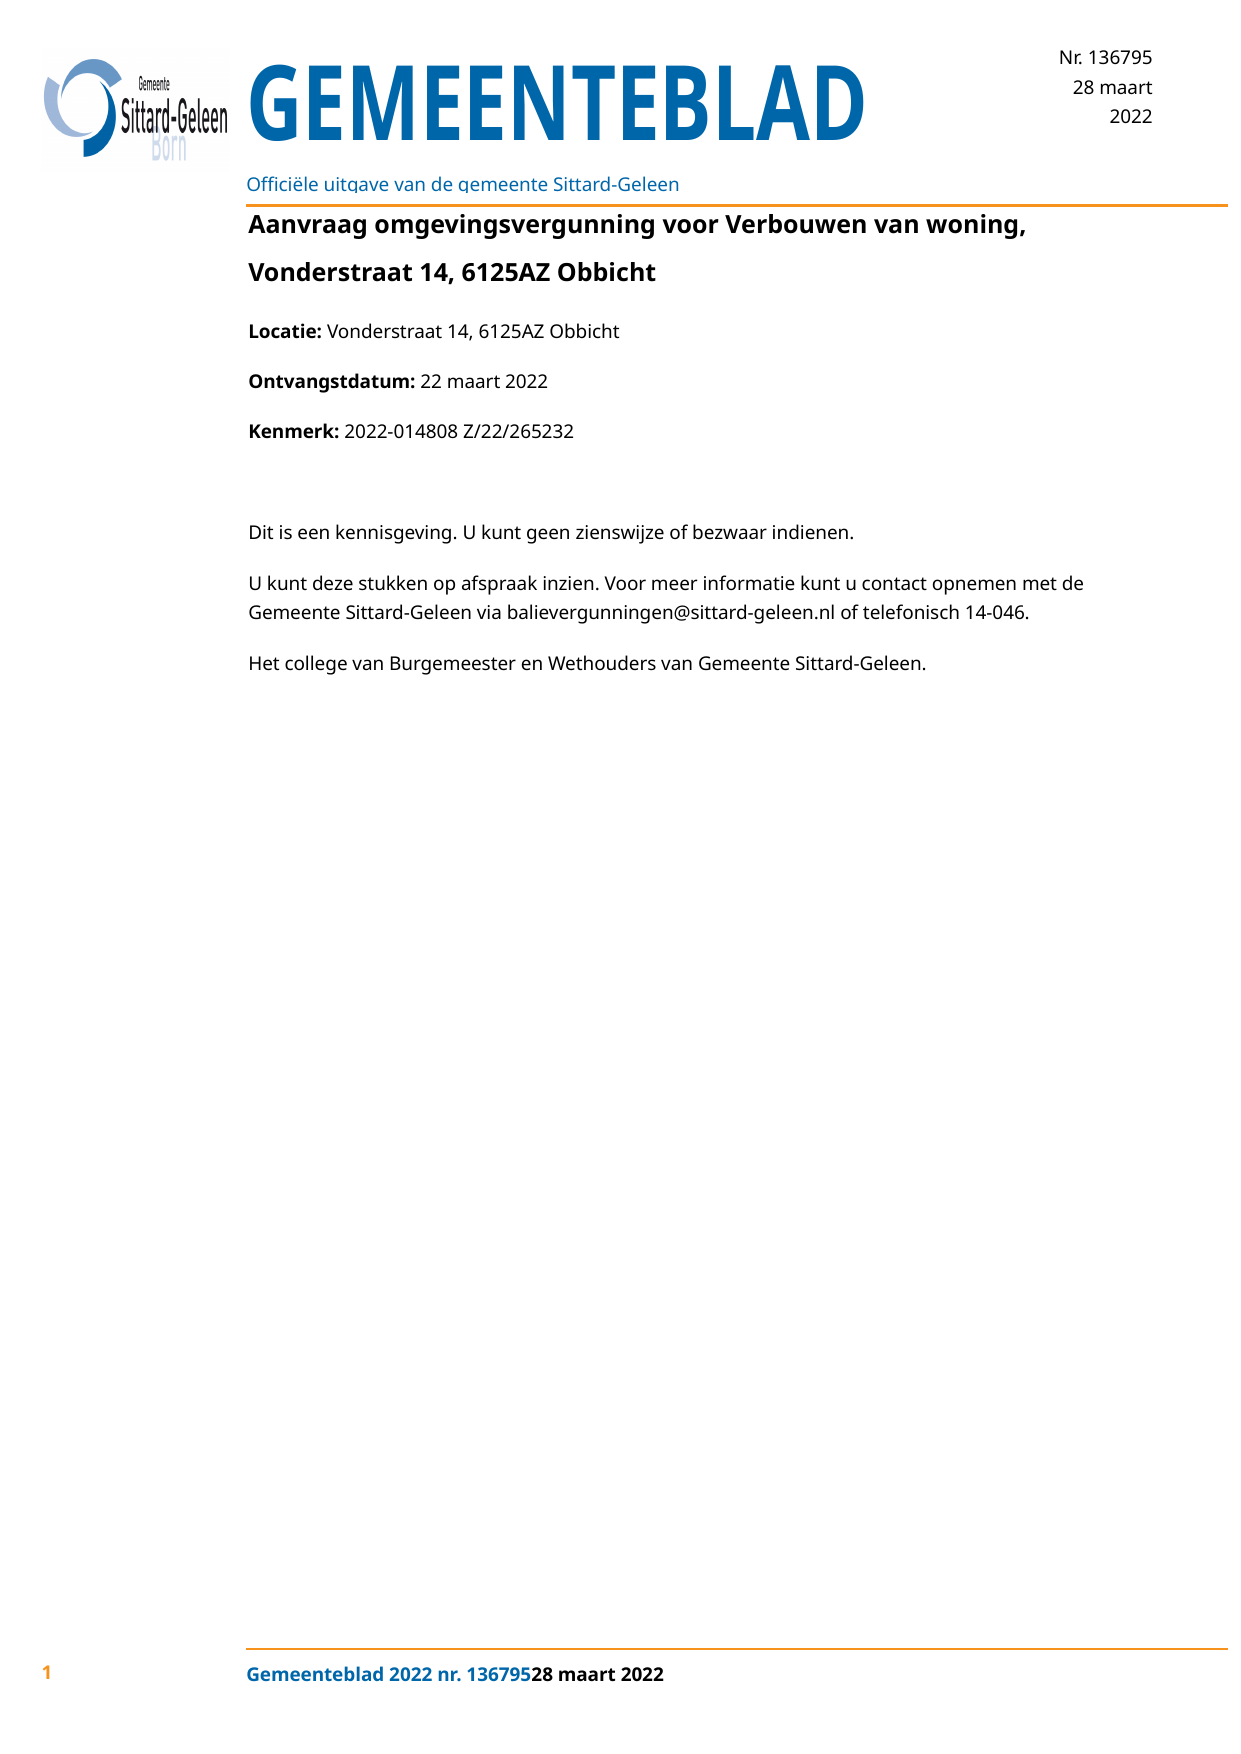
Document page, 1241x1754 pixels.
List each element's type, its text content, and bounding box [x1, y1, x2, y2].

text Aanvraag omgevingsvergunning voor Verbouwen van woning, Vonderstraat 14, 6125AZ Obbicht [248, 207, 1152, 288]
text U kunt deze stukken op afspraak inzien. Voor meer informatie kunt u contact opnemen met de Gemeente Sittard-Geleen via balievergunningen@sittard-geleen.nl of telefonisch 14-046. [248, 570, 1152, 625]
text Dit is een kennisgeving. U kunt geen zienswijze of bezwaar indienen. [248, 519, 1152, 545]
text Het college van Burgemeester en Wethouders van Gemeente Sittard-Geleen. [248, 650, 1152, 676]
text Ontvangstdatum: 22 maart 2022 [248, 368, 1152, 394]
text Kenmerk: 2022-014808 Z/22/265232 [248, 419, 1152, 444]
picture [41, 47, 231, 172]
text Locatie: Vonderstraat 14, 6125AZ Obbicht [248, 318, 1152, 344]
